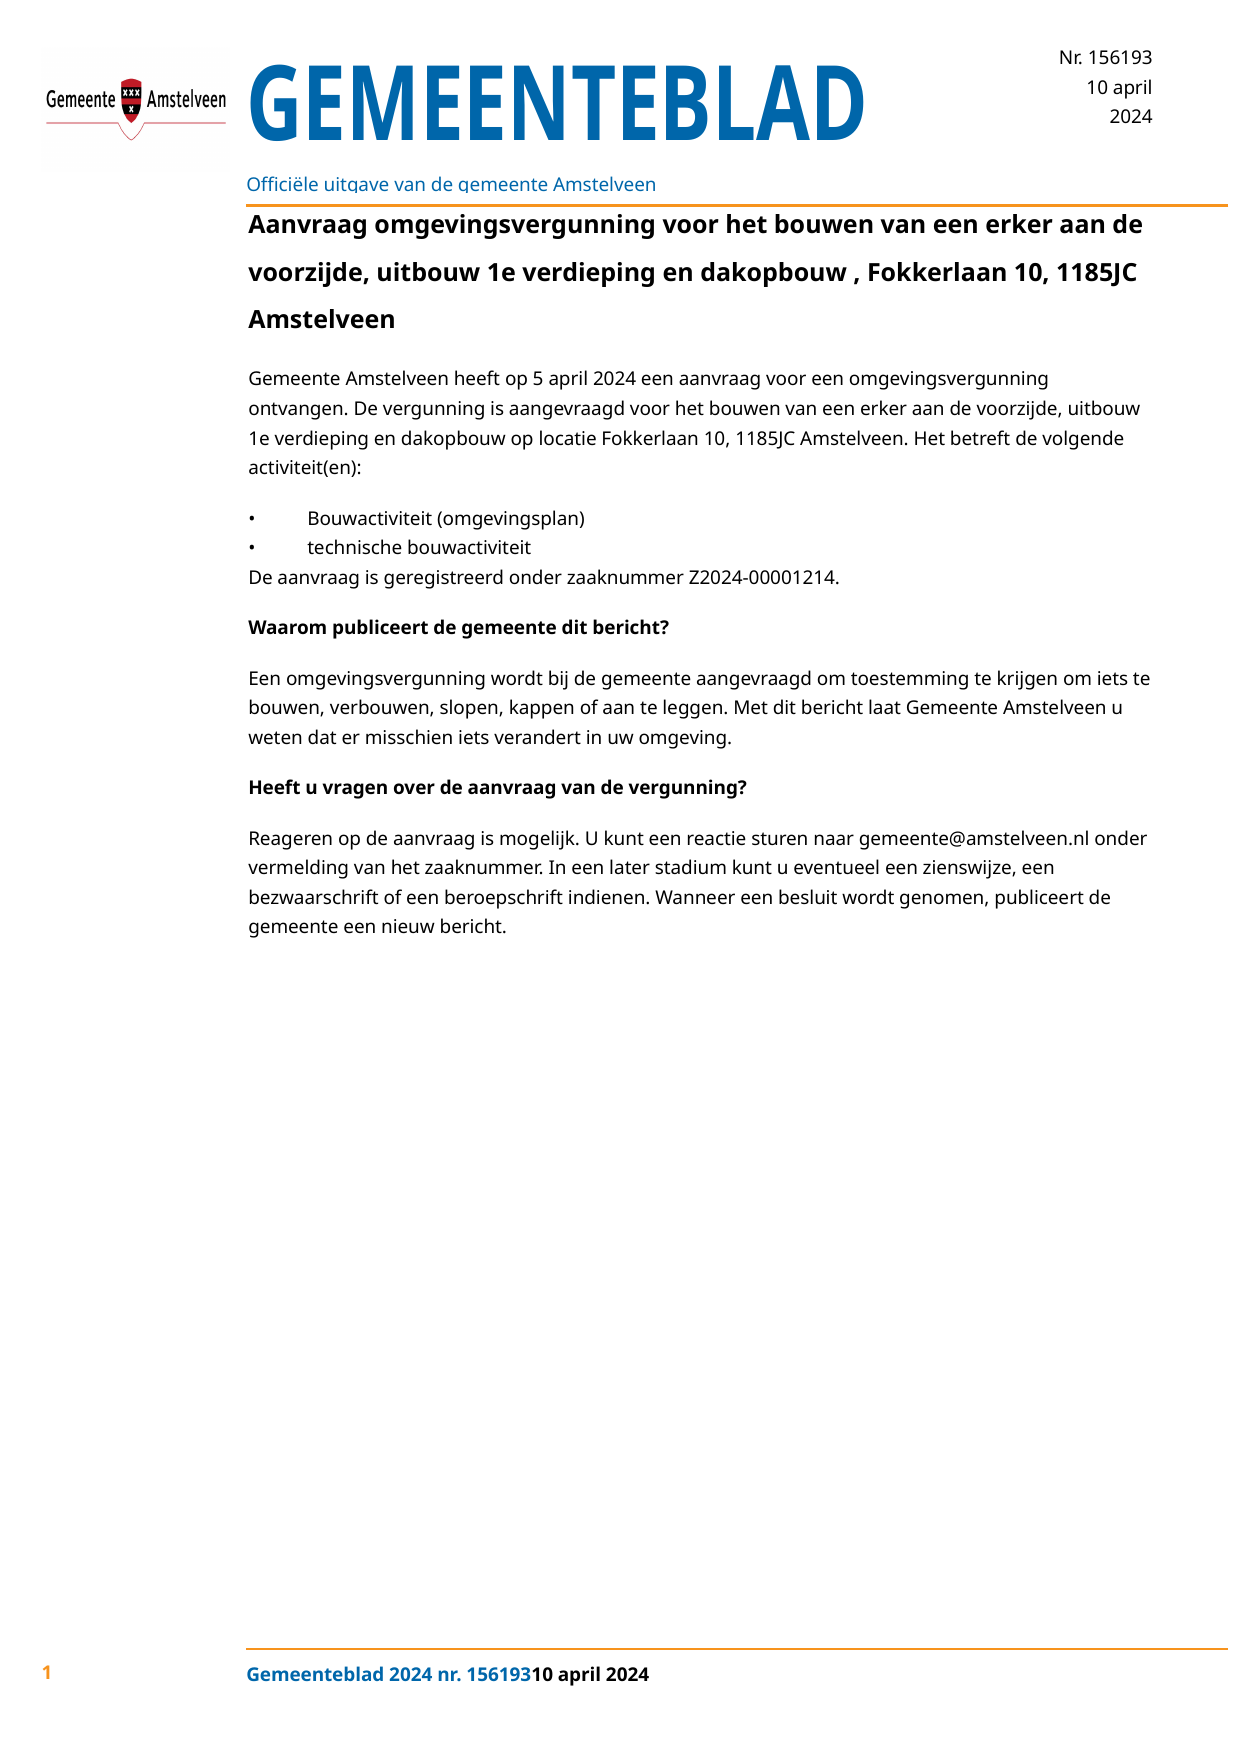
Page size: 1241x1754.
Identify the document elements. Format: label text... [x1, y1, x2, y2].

text Heeft u vragen over de aanvraag van de vergunning? [248, 774, 1152, 800]
text Reageren op de aanvraag is mogelijk. U kunt een reactie sturen naar gemeente@amstelveen.nl onder vermelding van het zaaknummer. In een later stadium kunt u eventueel een zienswijze, een bezwaarschrift of een beroepschrift indienen. Wanneer een besluit wordt genomen, publiceert de gemeente een nieuw bericht. [248, 825, 1152, 939]
text Waarom publiceert de gemeente dit bericht? [248, 614, 1152, 640]
list technische bouwactiviteit [248, 534, 1152, 560]
text Aanvraag omgevingsvergunning voor het bouwen van een erker aan de voorzijde, uitbouw 1e verdieping en dakopbouw , Fokkerlaan 10, 1185JC Amstelveen [248, 207, 1152, 336]
text Gemeente Amstelveen heeft op 5 april 2024 een aanvraag voor een omgevingsvergunning ontvangen. De vergunning is aangevraagd voor het bouwen van een erker aan de voorzijde, uitbouw 1e verdieping en dakopbouw op locatie Fokkerlaan 10, 1185JC Amstelveen. Het betreft de volgende activiteit(en): [248, 366, 1152, 480]
text De aanvraag is geregistreerd onder zaaknummer Z2024-00001214. [248, 564, 1152, 589]
list Bouwactiviteit (omgevingsplan) [248, 505, 1152, 530]
picture [41, 47, 231, 172]
text Een omgevingsvergunning wordt bij de gemeente aangevraagd om toestemming te krijgen om iets te bouwen, verbouwen, slopen, kappen of aan te leggen. Met dit bericht laat Gemeente Amstelveen u weten dat er misschien iets verandert in uw omgeving. [248, 665, 1152, 749]
